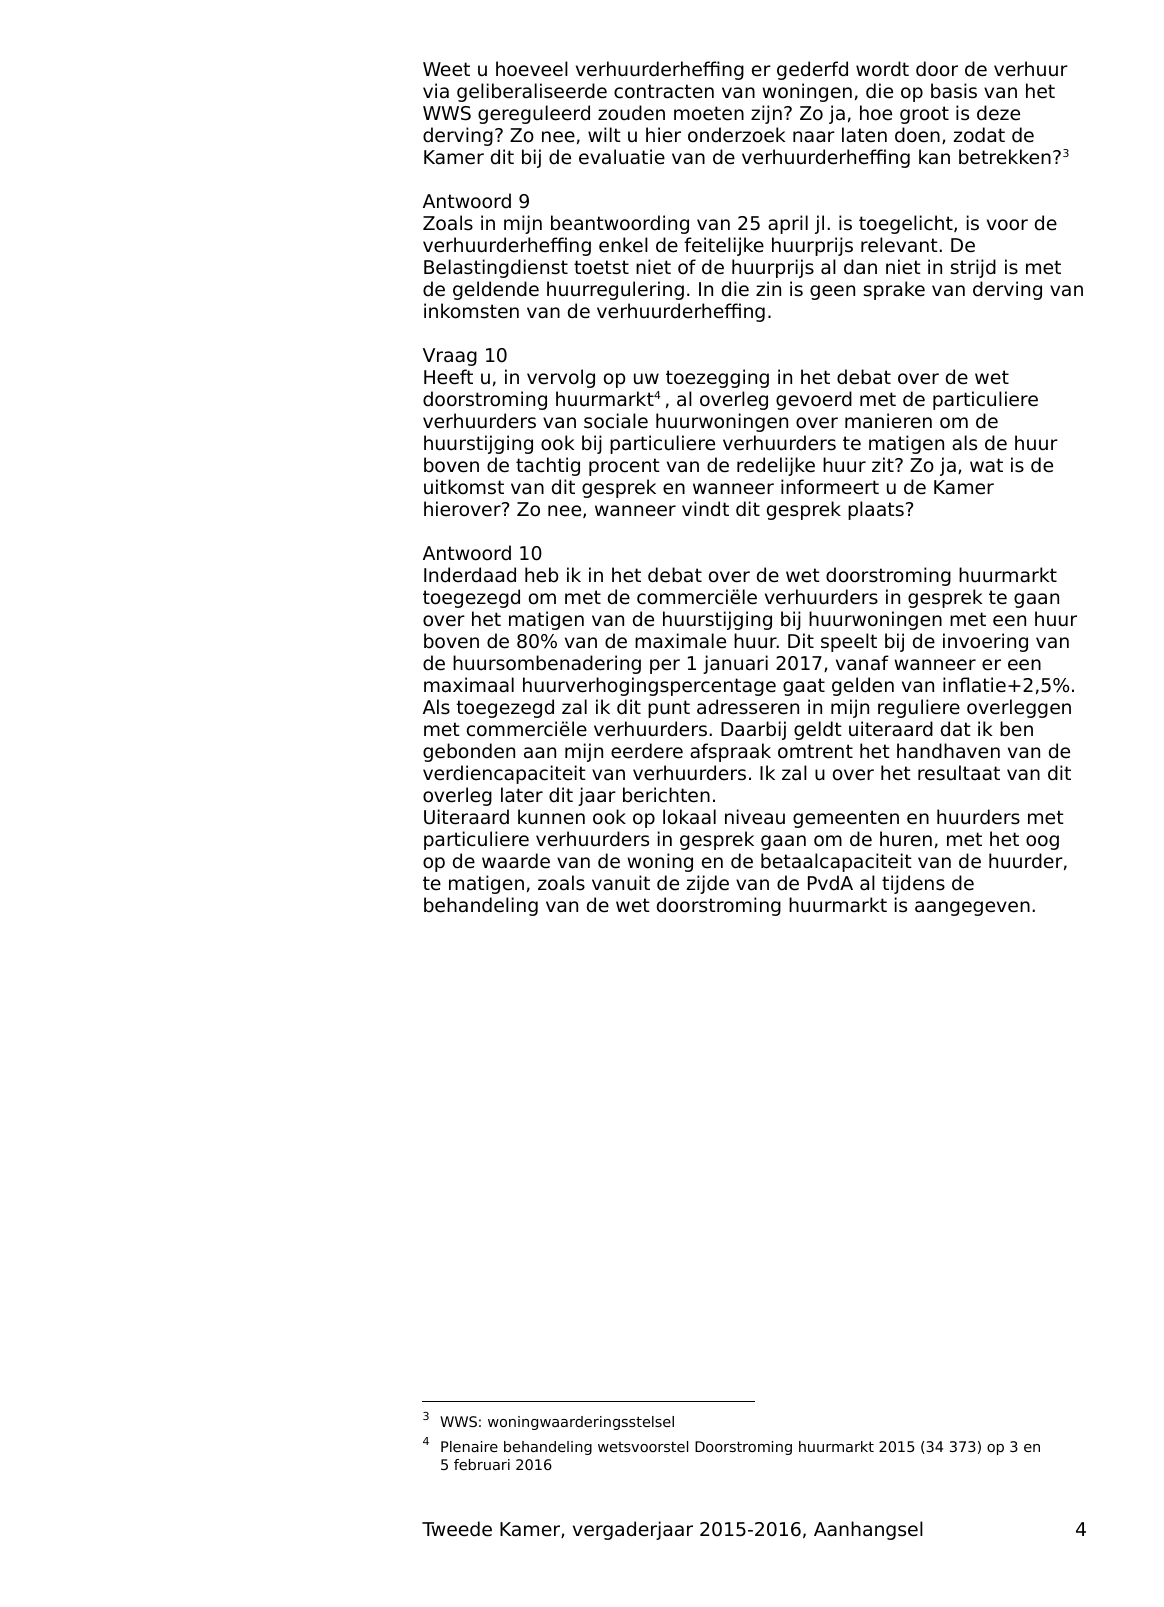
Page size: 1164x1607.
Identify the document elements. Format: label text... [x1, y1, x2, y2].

text Uiteraard kunnen ook op lokaal niveau gemeenten en huurders met particuliere verhuurders in gesprek gaan om de huren, met het oog op de waarde van de woning en de betaalcapaciteit van de huurder, te matigen, zoals vanuit de zijde van de PvdA al tijdens de behandeling van de wet doorstroming huurmarkt is aangegeven. [422, 807, 1087, 917]
text Plenaire behandeling wetsvoorstel Doorstroming huurmarkt 2015 (34 373) op 3 en 5 februari 2016 [422, 1435, 1087, 1474]
text Inderdaad heb ik in het debat over de wet doorstroming huurmarkt toegezegd om met de commerciële verhuurders in gesprek te gaan over het matigen van de huurstijging bij huurwoningen met een huur boven de 80% van de maximale huur. Dit speelt bij de invoering van de huursombenadering per 1 januari 2017, vanaf wanneer er een maximaal huurverhogingspercentage gaat gelden van inflatie+2,5%. Als toegezegd zal ik dit punt adresseren in mijn reguliere overleggen met commerciële verhuurders. Daarbij geldt uiteraard dat ik ben gebonden aan mijn eerdere afspraak omtrent het handhaven van de verdiencapaciteit van verhuurders. Ik zal u over het resultaat van dit overleg later dit jaar berichten. [422, 565, 1087, 807]
text Antwoord 9 [422, 191, 1087, 213]
text Zoals in mijn beantwoording van 25 april jl. is toegelicht, is voor de verhuurderheffing enkel de feitelijke huurprijs relevant. De Belastingdienst toetst niet of de huurprijs al dan niet in strijd is met de geldende huurregulering. In die zin is geen sprake van derving van inkomsten van de verhuurderheffing. [422, 213, 1087, 323]
text Vraag 10 [422, 345, 1087, 367]
text Weet u hoeveel verhuurderheffing er gederfd wordt door de verhuur via geliberaliseerde contracten van woningen, die op basis van het WWS gereguleerd zouden moeten zijn? Zo ja, hoe groot is deze derving? Zo nee, wilt u hier onderzoek naar laten doen, zodat de Kamer dit bij de evaluatie van de verhuurderheffing kan betrekken? [422, 59, 1087, 169]
text Heeft u, in vervolg op uw toezegging in het debat over de wet doorstroming huurmarkt, al overleg gevoerd met de particuliere verhuurders van sociale huurwoningen over manieren om de huurstijging ook bij particuliere verhuurders te matigen als de huur boven de tachtig procent van de redelijke huur zit? Zo ja, wat is de uitkomst van dit gesprek en wanneer informeert u de Kamer hierover? Zo nee, wanneer vindt dit gesprek plaats? [422, 367, 1087, 521]
text WWS: woningwaarderingsstelsel [422, 1410, 1087, 1432]
text Antwoord 10 [422, 543, 1087, 565]
